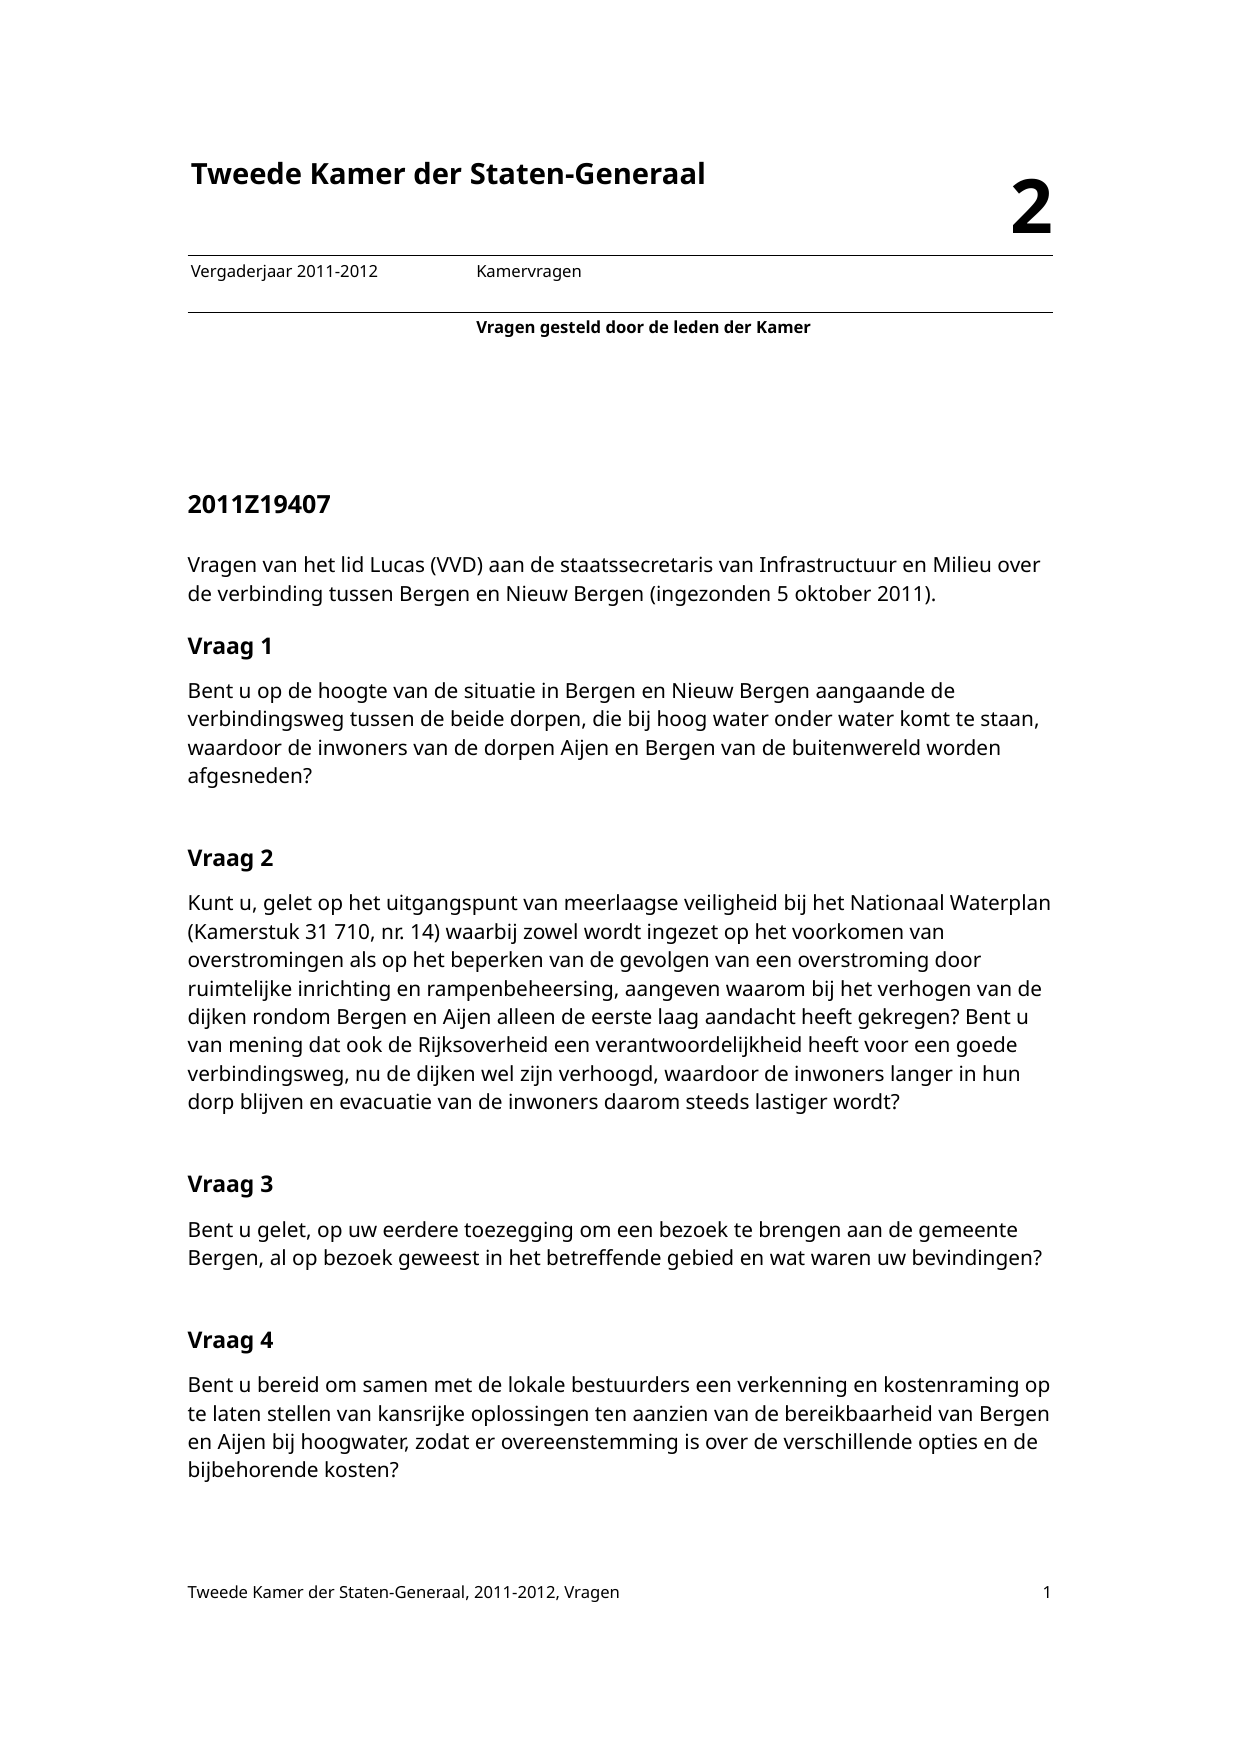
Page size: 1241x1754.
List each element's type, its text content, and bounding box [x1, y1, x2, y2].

table_cell [188, 313, 473, 339]
subtitle Vraag 2 [187, 842, 1053, 873]
table_cell Vergaderjaar 2011-2012 [188, 256, 473, 312]
text Kunt u, gelet op het uitgangspunt van meerlaagse veiligheid bij het Nationaal Waterplan (Kamerstuk 31 710, nr. 14) waarbij zowel wordt ingezet op het voorkomen van overstromingen als op het beperken van de gevolgen van een overstroming door ruimtelijke inrichting en rampenbeheersing, aangeven waarom bij het verhogen van de dijken rondom Bergen en Aijen alleen de eerste laag aandacht heeft gekregen? Bent u van mening dat ook de Rijksoverheid een verantwoordelijkheid heeft voor een goede verbindingsweg, nu de dijken wel zijn verhoogd, waardoor de inwoners langer in hun dorp blijven en evacuatie van de inwoners daarom steeds lastiger wordt? [187, 888, 1053, 1116]
text Bent u gelet, op uw eerdere toezegging om een bezoek te brengen aan de gemeente Bergen, al op bezoek geweest in het betreffende gebied en wat waren uw bevindingen? [187, 1215, 1053, 1272]
subtitle Vraag 4 [187, 1324, 1053, 1355]
text Bent u op de hoogte van de situatie in Bergen en Nieuw Bergen aangaande de verbindingsweg tussen de beide dorpen, die bij hoog water onder water komt te staan, waardoor de inwoners van de dorpen Aijen en Bergen van de buitenwereld worden afgesneden? [187, 676, 1053, 790]
text 2011Z19407 [187, 487, 1053, 521]
table_cell Kamervragen [473, 256, 1053, 312]
table_cell Vragen gesteld door de leden der Kamer [473, 313, 1053, 339]
text Vragen van het lid Lucas (VVD) aan de staatssecretaris van Infrastructuur en Milieu over de verbinding tussen Bergen en Nieuw Bergen (ingezonden 5 oktober 2011). [187, 550, 1053, 607]
table_header 2 [880, 150, 1053, 255]
subtitle Vraag 3 [187, 1168, 1053, 1200]
text Bent u bereid om samen met de lokale bestuurders een verkenning en kostenraming op te laten stellen van kansrijke oplossingen ten aanzien van de bereikbaarheid van Bergen en Aijen bij hoogwater, zodat er overeenstemming is over de verschillende opties en de bijbehorende kosten? [187, 1370, 1053, 1484]
subtitle Vraag 1 [187, 630, 1053, 661]
table_header Tweede Kamer der Staten-Generaal [188, 150, 879, 255]
